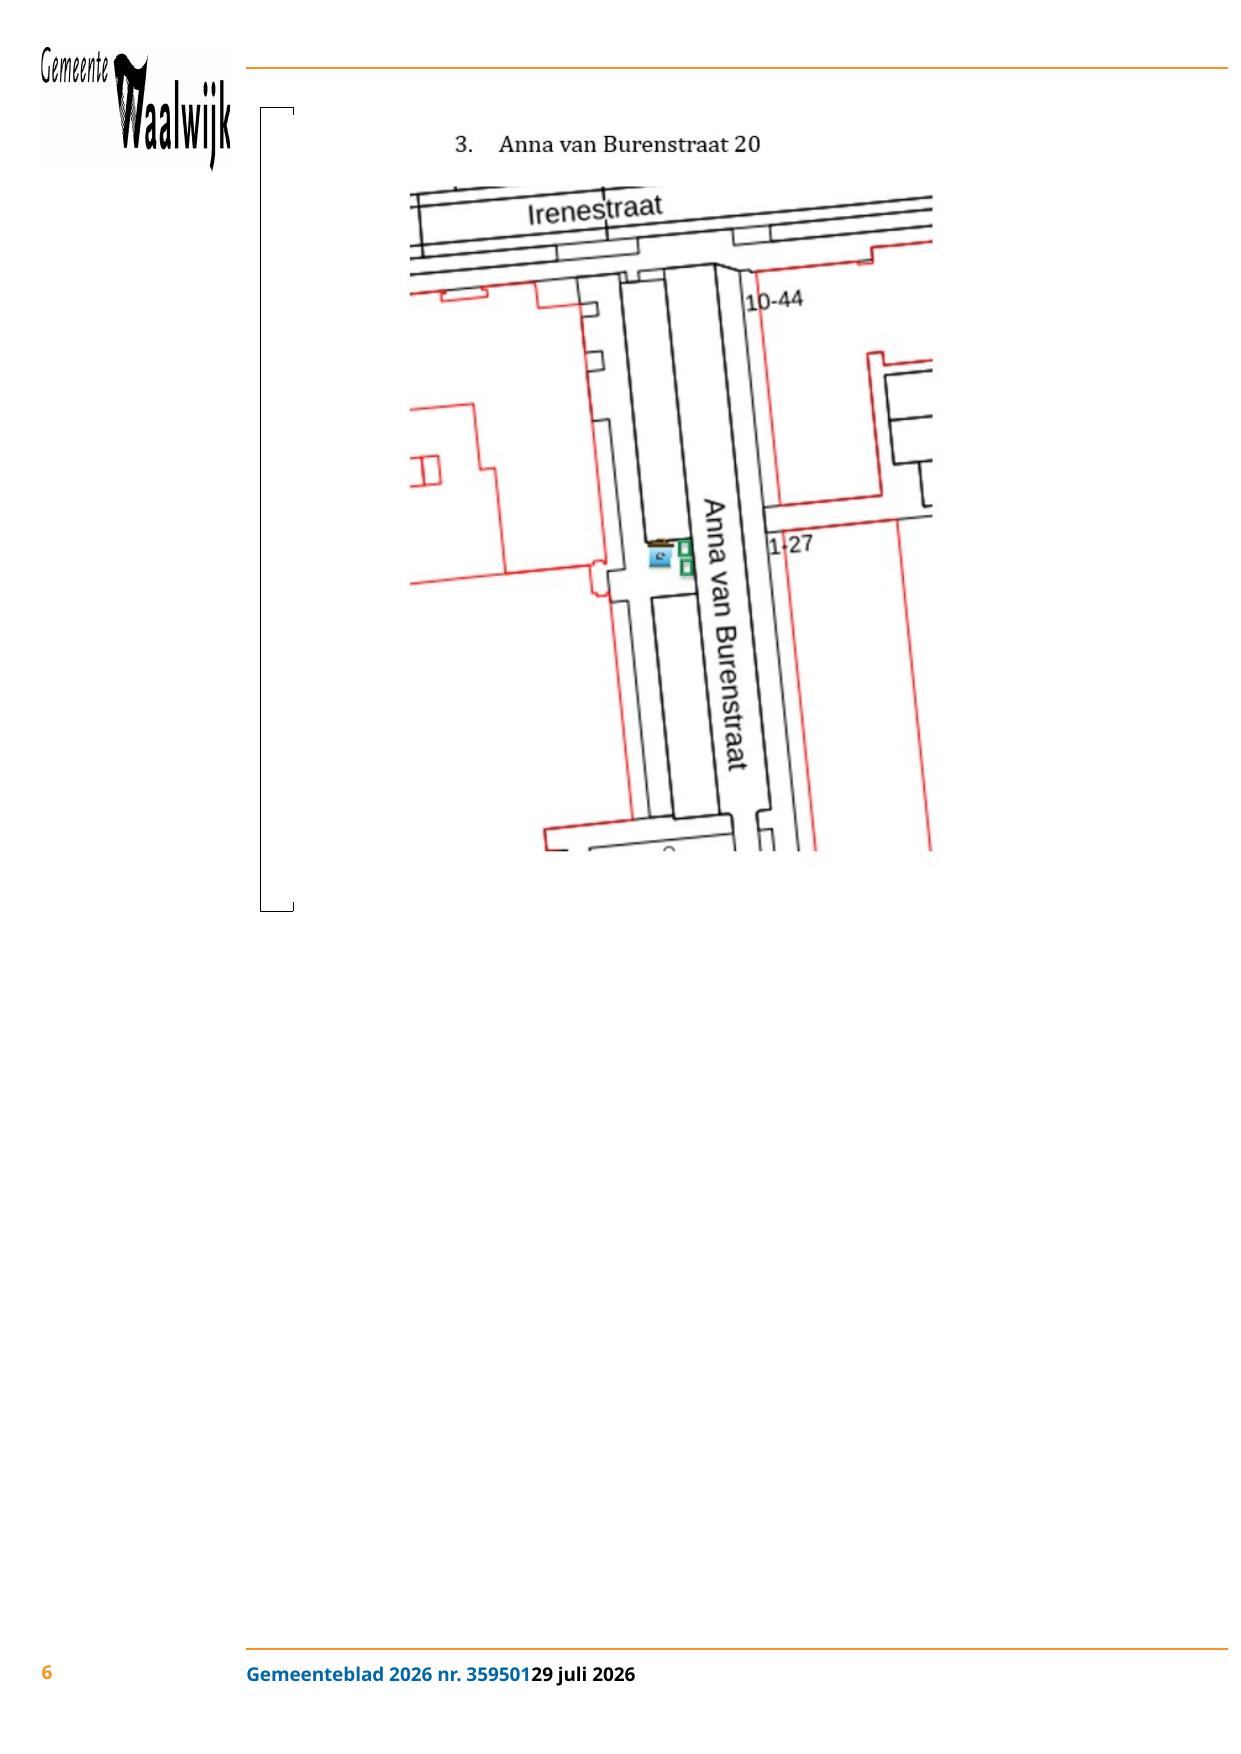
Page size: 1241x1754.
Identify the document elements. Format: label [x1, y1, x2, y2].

picture [41, 47, 231, 172]
picture [268, 115, 1155, 902]
